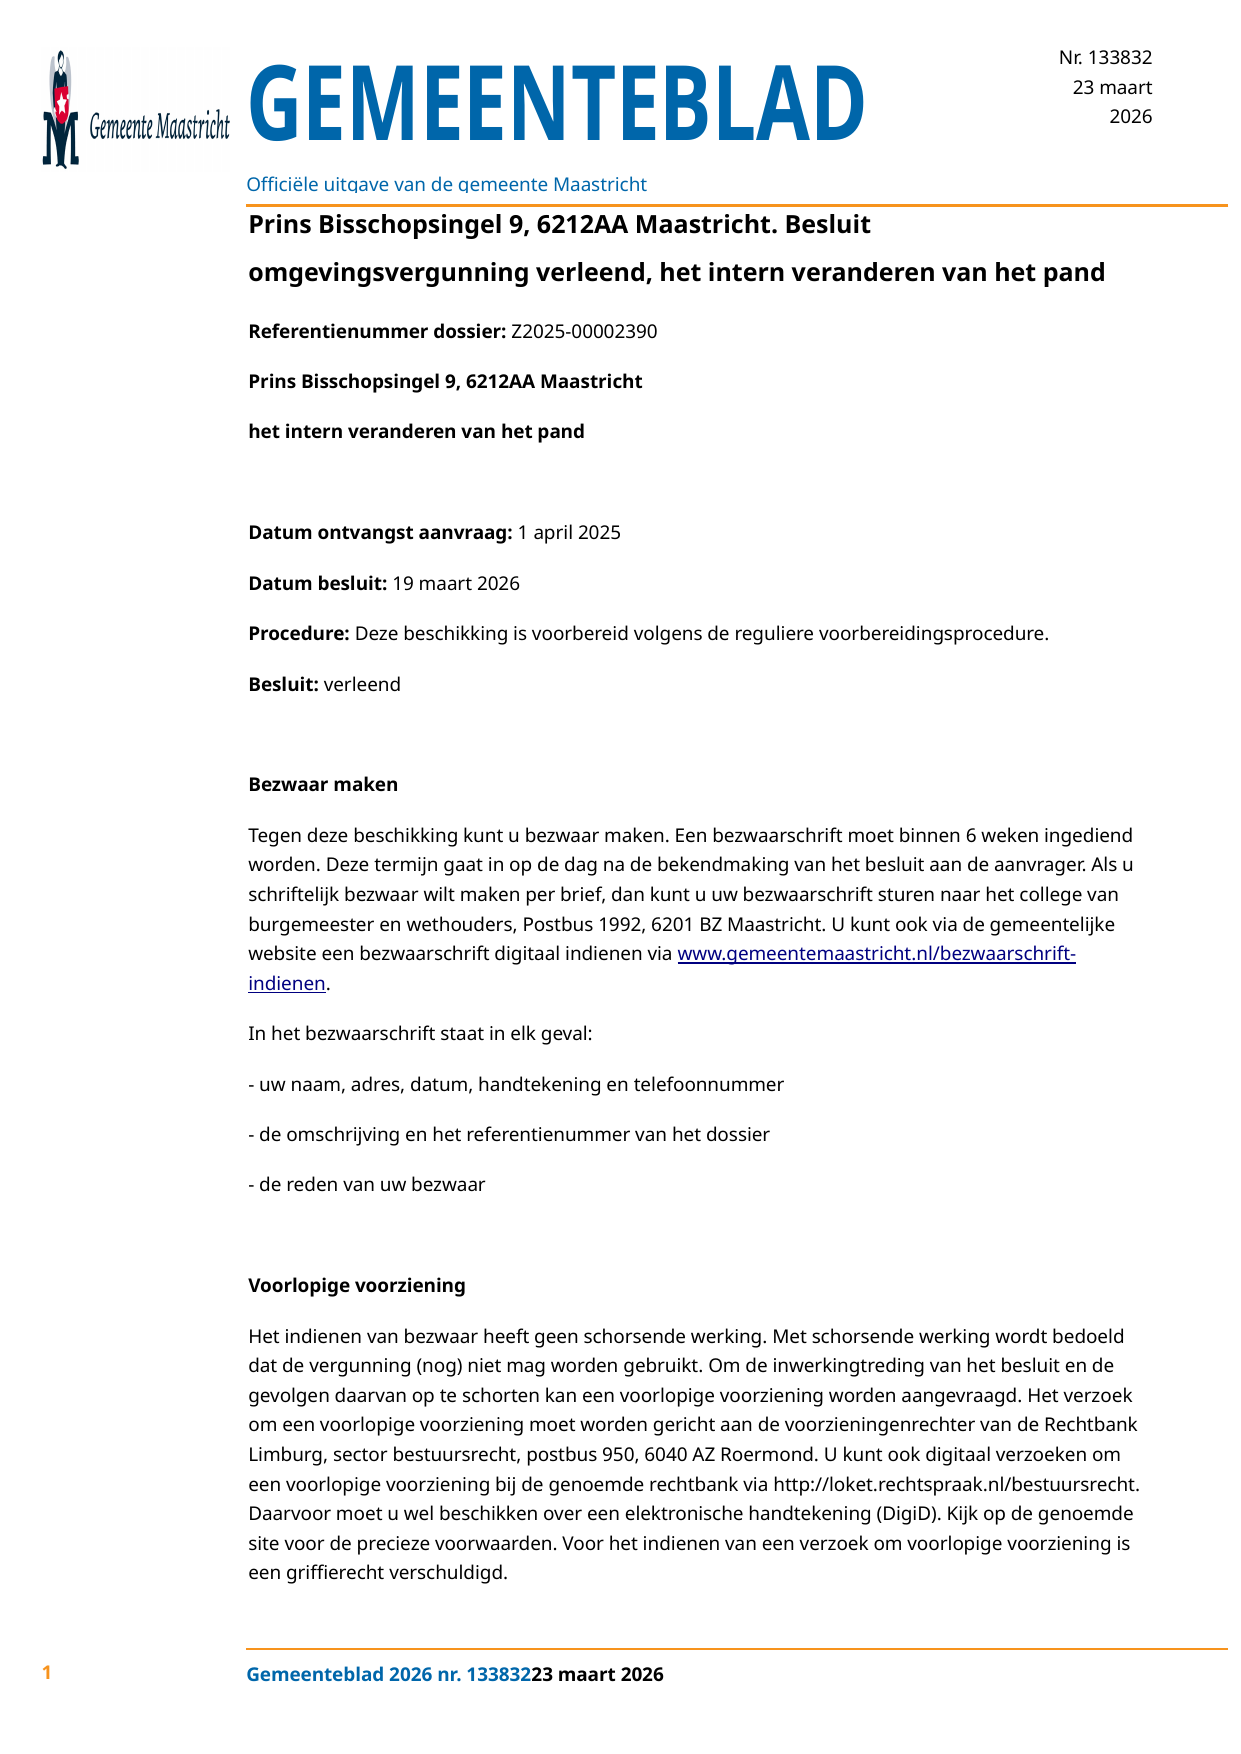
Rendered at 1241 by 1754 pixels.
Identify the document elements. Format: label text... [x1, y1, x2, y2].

text Datum besluit: 19 maart 2026 [248, 570, 1152, 596]
text - de reden van uw bezwaar [248, 1172, 1152, 1197]
text Het indienen van bezwaar heeft geen schorsende werking. Met schorsende werking wordt bedoeld dat de vergunning (nog) niet mag worden gebruikt. Om de inwerkingtreding van het besluit en de gevolgen daarvan op te schorten kan een voorlopige voorziening worden aangevraagd. Het verzoek om een voorlopige voorziening moet worden gericht aan de voorzieningenrechter van de Rechtbank Limburg, sector bestuursrecht, postbus 950, 6040 AZ Roermond. U kunt ook digitaal verzoeken om een voorlopige voorziening bij de genoemde rechtbank via http://loket.rechtspraak.nl/bestuursrecht. Daarvoor moet u wel beschikken over een elektronische handtekening (DigiD). Kijk op de genoemde site voor de precieze voorwaarden. Voor het indienen van een verzoek om voorlopige voorziening is een griffierecht verschuldigd. [248, 1323, 1152, 1585]
text - de omschrijving en het referentienummer van het dossier [248, 1121, 1152, 1147]
text Besluit: verleend [248, 671, 1152, 697]
text Voorlopige voorziening [248, 1272, 1152, 1298]
text Prins Bisschopsingel 9, 6212AA Maastricht. Besluit omgevingsvergunning verleend, het intern veranderen van het pand [248, 207, 1152, 288]
text Tegen deze beschikking kunt u bezwaar maken. Een bezwaarschrift moet binnen 6 weken ingediend worden. Deze termijn gaat in op de dag na de bekendmaking van het besluit aan de aanvrager. Als u schriftelijk bezwaar wilt maken per brief, dan kunt u uw bezwaarschrift sturen naar het college van burgemeester en wethouders, Postbus 1992, 6201 BZ Maastricht. U kunt ook via de gemeentelijke website een bezwaarschrift digitaal indienen via www.gemeentemaastricht.nl/bezwaarschrift-indienen. [248, 822, 1152, 996]
picture [41, 47, 231, 172]
text - uw naam, adres, datum, handtekening en telefoonnummer [248, 1071, 1152, 1097]
text Datum ontvangst aanvraag: 1 april 2025 [248, 519, 1152, 545]
text In het bezwaarschrift staat in elk geval: [248, 1020, 1152, 1046]
text Prins Bisschopsingel 9, 6212AA Maastricht [248, 368, 1152, 394]
text Bezwaar maken [248, 772, 1152, 797]
text het intern veranderen van het pand [248, 419, 1152, 444]
text Referentienummer dossier: Z2025-00002390 [248, 318, 1152, 344]
text Procedure: Deze beschikking is voorbereid volgens de reguliere voorbereidingsprocedure. [248, 620, 1152, 646]
